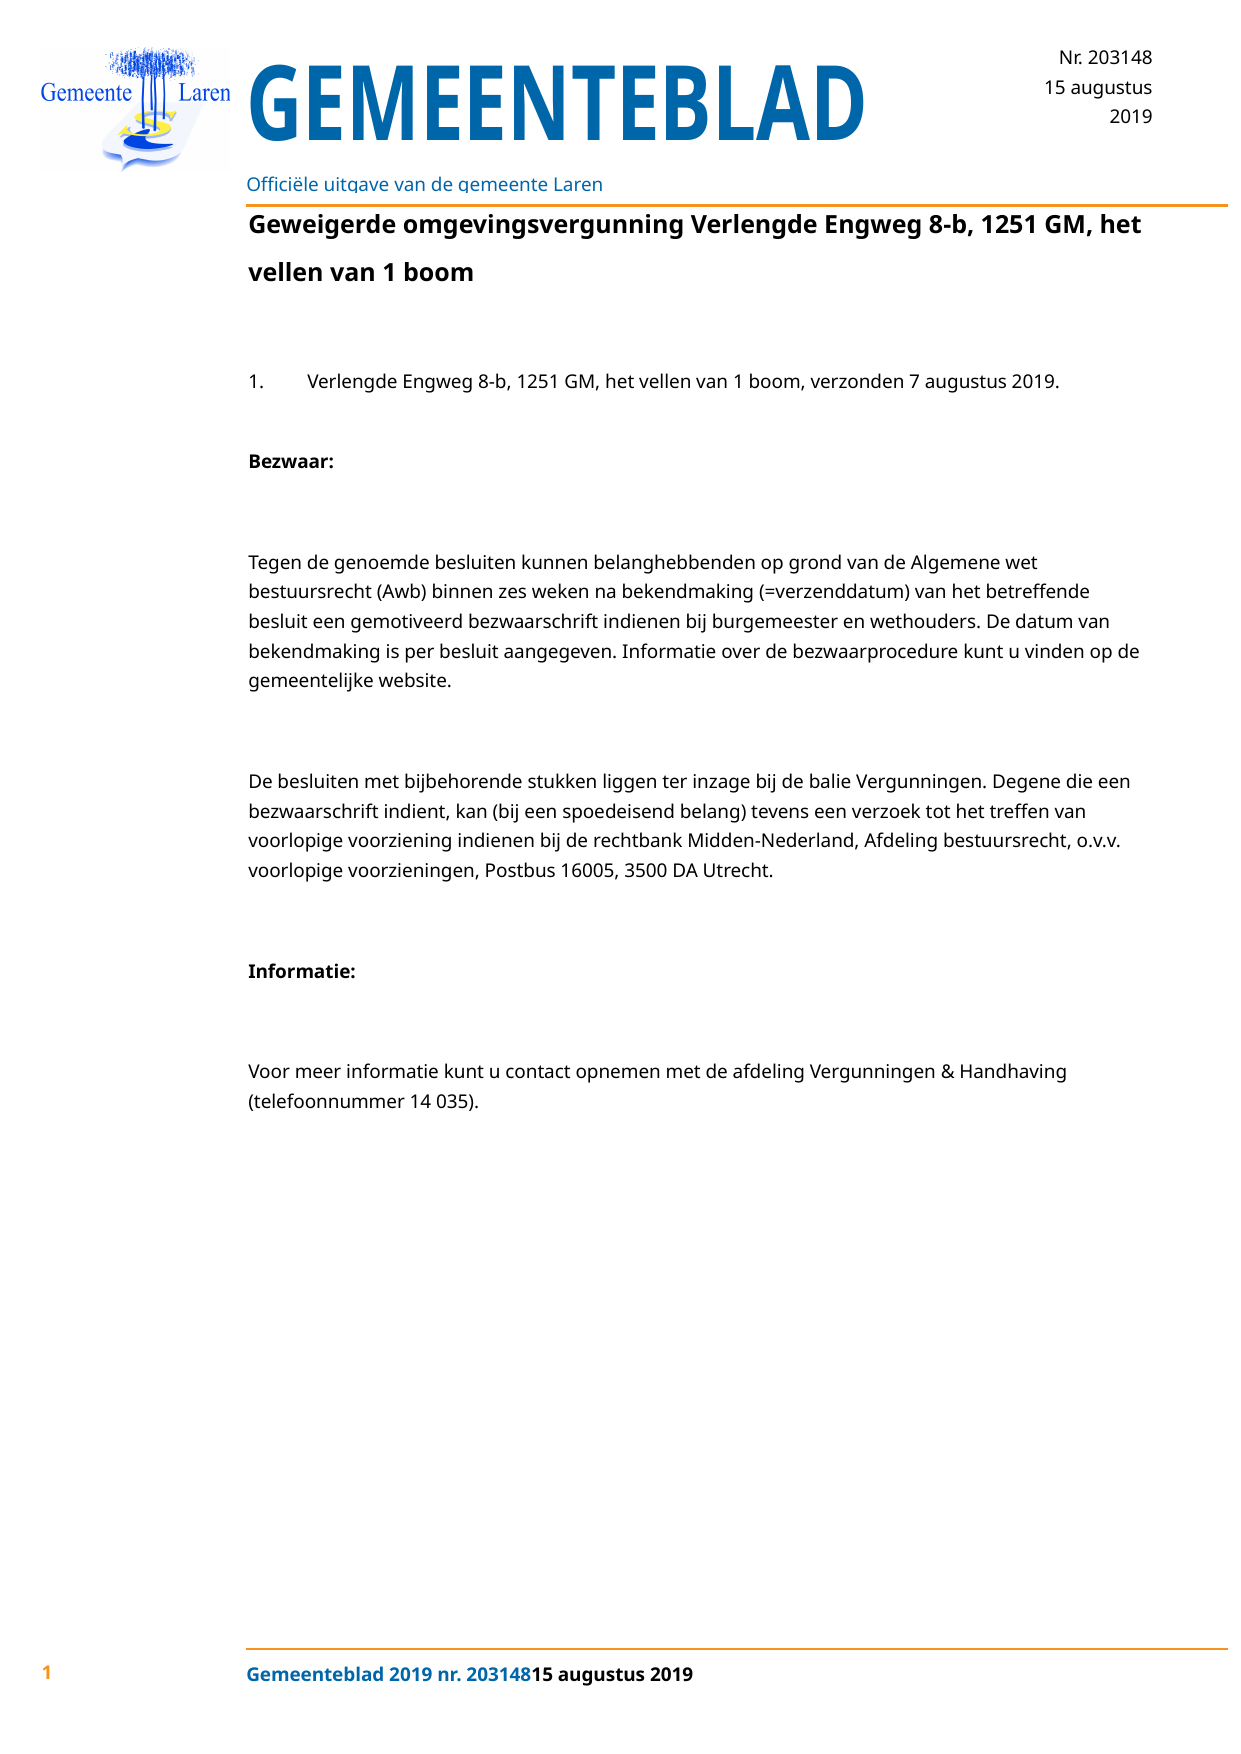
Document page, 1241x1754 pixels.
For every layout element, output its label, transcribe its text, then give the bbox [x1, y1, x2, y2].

text Geweigerde omgevingsvergunning Verlengde Engweg 8-b, 1251 GM, het vellen van 1 boom [248, 207, 1152, 288]
text Voor meer informatie kunt u contact opnemen met de afdeling Vergunningen & Handhaving (telefoonnummer 14 035). [248, 1059, 1152, 1114]
picture [41, 47, 231, 172]
text Tegen de genoemde besluiten kunnen belanghebbenden op grond van de Algemene wet bestuursrecht (Awb) binnen zes weken na bekendmaking (=verzenddatum) van het betreffende besluit een gemotiveerd bezwaarschrift indienen bij burgemeester en wethouders. De datum van bekendmaking is per besluit aangegeven. Informatie over de bezwaarprocedure kunt u vinden op de gemeentelijke website. [248, 549, 1152, 693]
text Informatie: [248, 958, 1152, 984]
text Bezwaar: [248, 448, 1152, 474]
text De besluiten met bijbehorende stukken liggen ter inzage bij de balie Vergunningen. Degene die een bezwaarschrift indient, kan (bij een spoedeisend belang) tevens een verzoek tot het treffen van voorlopige voorziening indienen bij de rechtbank Midden-Nederland, Afdeling bestuursrecht, o.v.v. voorlopige voorzieningen, Postbus 16005, 3500 DA Utrecht. [248, 768, 1152, 883]
list Verlengde Engweg 8-b, 1251 GM, het vellen van 1 boom, verzonden 7 augustus 2019. [248, 368, 1152, 394]
